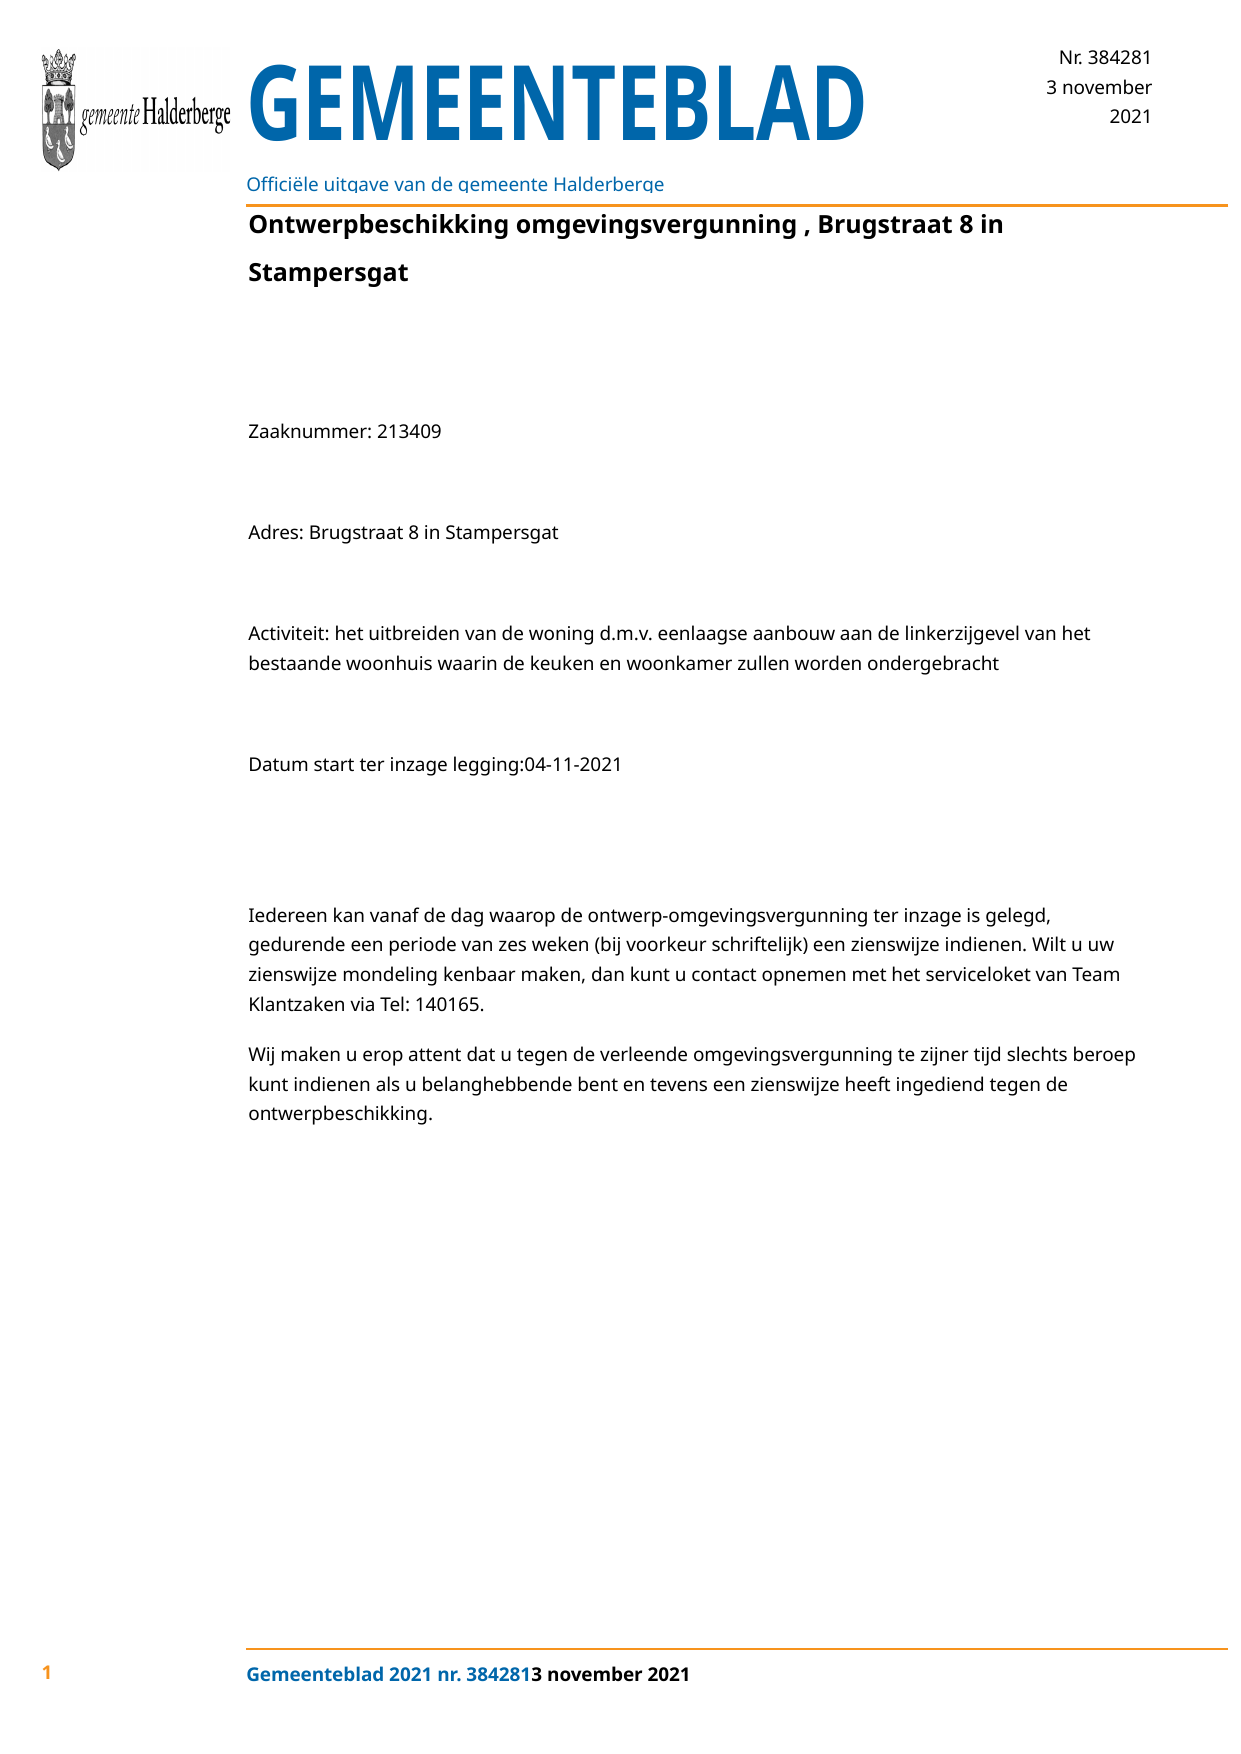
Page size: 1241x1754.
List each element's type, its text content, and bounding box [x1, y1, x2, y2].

text Adres: Brugstraat 8 in Stampersgat [248, 519, 1152, 545]
text Activiteit: het uitbreiden van de woning d.m.v. eenlaagse aanbouw aan de linkerzijgevel van het bestaande woonhuis waarin de keuken en woonkamer zullen worden ondergebracht [248, 620, 1152, 676]
text Zaaknummer: 213409 [248, 419, 1152, 444]
text Ontwerpbeschikking omgevingsvergunning , Brugstraat 8 in Stampersgat [248, 207, 1152, 288]
text Wij maken u erop attent dat u tegen de verleende omgevingsvergunning te zijner tijd slechts beroep kunt indienen als u belanghebbende bent en tevens een zienswijze heeft ingediend tegen de ontwerpbeschikking. [248, 1041, 1152, 1126]
text Iedereen kan vanaf de dag waarop de ontwerp-omgevingsvergunning ter inzage is gelegd, gedurende een periode van zes weken (bij voorkeur schriftelijk) een zienswijze indienen. Wilt u uw zienswijze mondeling kenbaar maken, dan kunt u contact opnemen met het serviceloket van Team Klantzaken via Tel: 140165. [248, 902, 1152, 1017]
picture [41, 47, 231, 172]
text Datum start ter inzage legging:04-11-2021 [248, 751, 1152, 777]
